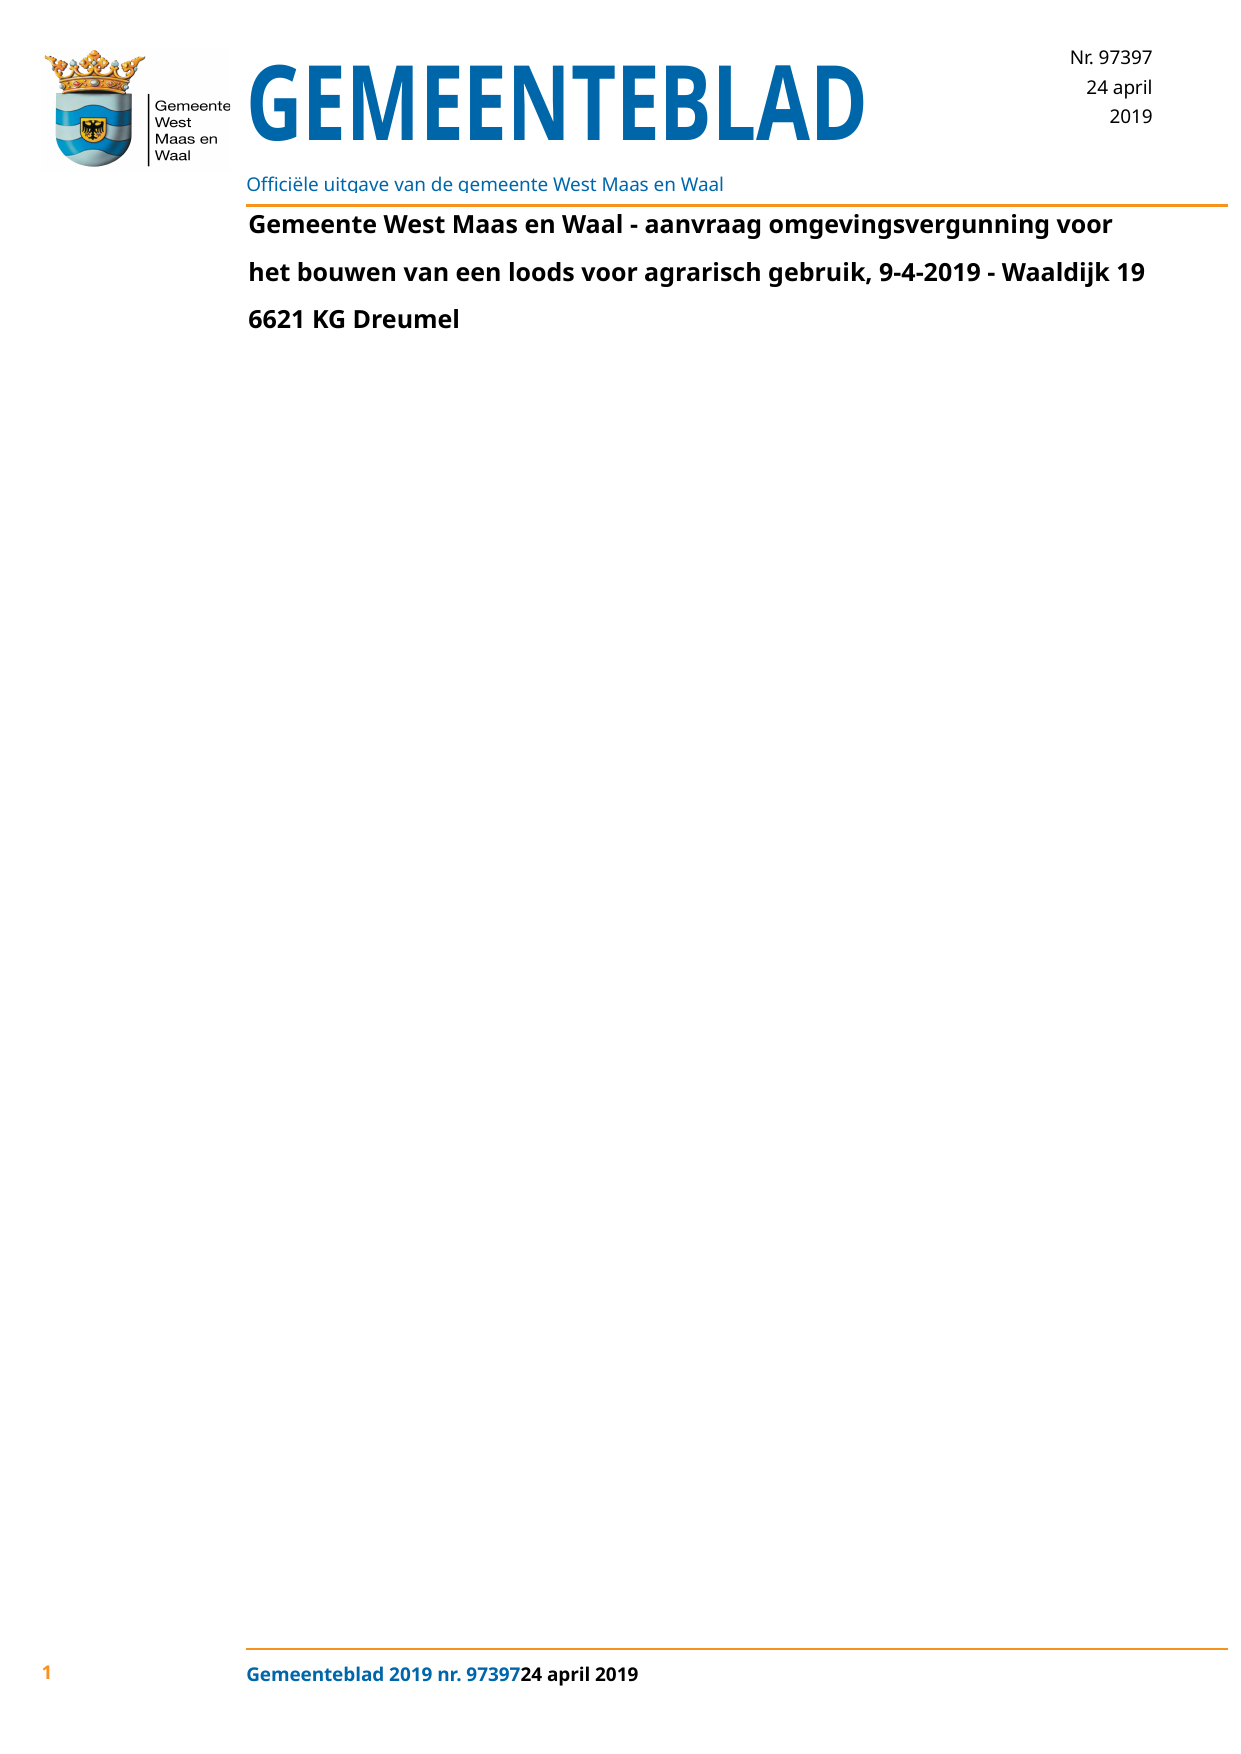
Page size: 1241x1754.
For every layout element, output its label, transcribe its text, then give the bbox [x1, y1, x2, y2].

picture [41, 47, 231, 172]
text Gemeente West Maas en Waal - aanvraag omgevingsvergunning voor het bouwen van een loods voor agrarisch gebruik, 9-4-2019 - Waaldijk 19 6621 KG Dreumel [248, 207, 1152, 336]
